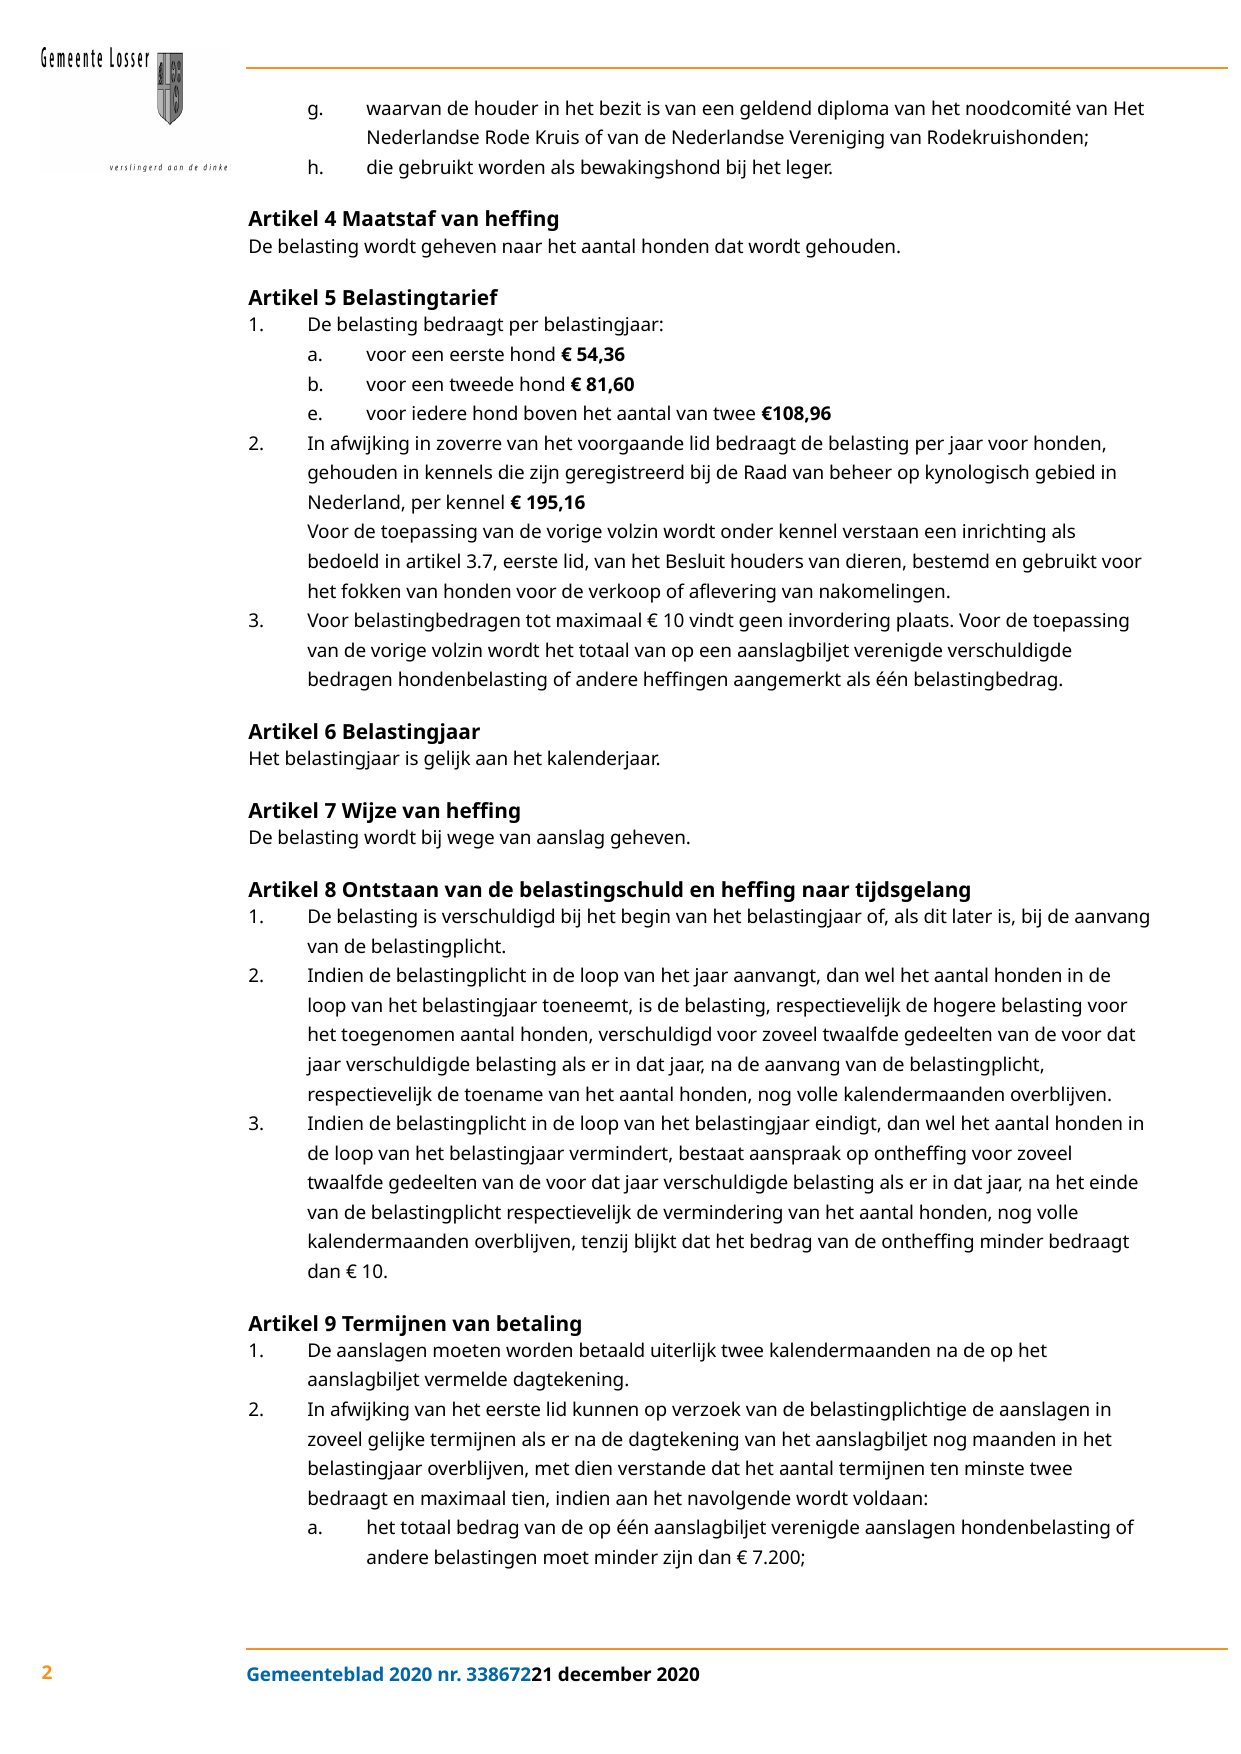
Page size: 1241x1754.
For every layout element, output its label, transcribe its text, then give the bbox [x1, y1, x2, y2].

picture [41, 47, 231, 172]
list die gebruikt worden als bewakingshond bij het leger. [307, 154, 1152, 180]
text De belasting wordt bij wege van aanslag geheven. [248, 824, 1152, 850]
list In afwijking in zoverre van het voorgaande lid bedraagt de belasting per jaar voor honden, gehouden in kennels die zijn geregistreerd bij de Raad van beheer op kynologisch gebied in Nederland, per kennel € 195,16 [248, 430, 1152, 515]
list Voor belastingbedragen tot maximaal € 10 vindt geen invordering plaats. Voor de toepassing van de vorige volzin wordt het totaal van op een aanslagbiljet verenigde verschuldigde bedragen hondenbelasting of andere heffingen aangemerkt als één belastingbedrag. [248, 607, 1152, 692]
text Artikel 7 Wijze van heffing [248, 796, 1152, 824]
text Het belastingjaar is gelijk aan het kalenderjaar. [248, 746, 1152, 771]
list Indien de belastingplicht in de loop van het belastingjaar eindigt, dan wel het aantal honden in de loop van het belastingjaar vermindert, bestaat aanspraak op ontheffing voor zoveel twaalfde gedeelten van de voor dat jaar verschuldigde belasting als er in dat jaar, na het einde van de belastingplicht respectievelijk de vermindering van het aantal honden, nog volle kalendermaanden overblijven, tenzij blijkt dat het bedrag van de ontheffing minder bedraagt dan € 10. [248, 1110, 1152, 1284]
text Artikel 9 Termijnen van betaling [248, 1309, 1152, 1337]
text Artikel 6 Belastingjaar [248, 717, 1152, 746]
list voor iedere hond boven het aantal van twee €108,96 [307, 400, 1152, 426]
list voor een tweede hond € 81,60 [307, 371, 1152, 397]
list De aanslagen moeten worden betaald uiterlijk twee kalendermaanden na de op het aanslagbiljet vermelde dagtekening. [248, 1337, 1152, 1392]
list De belasting bedraagt per belastingjaar: [248, 312, 1152, 337]
list waarvan de houder in het bezit is van een geldend diploma van het noodcomité van Het Nederlandse Rode Kruis of van de Nederlandse Vereniging van Rodekruishonden; [307, 95, 1152, 150]
list De belasting is verschuldigd bij het begin van het belastingjaar of, als dit later is, bij de aanvang van de belastingplicht. [248, 903, 1152, 958]
list In afwijking van het eerste lid kunnen op verzoek van de belastingplichtige de aanslagen in zoveel gelijke termijnen als er na de dagtekening van het aanslagbiljet nog maanden in het belastingjaar overblijven, met dien verstande dat het aantal termijnen ten minste twee bedraagt en maximaal tien, indien aan het navolgende wordt voldaan: [248, 1396, 1152, 1511]
text Artikel 8 Ontstaan van de belastingschuld en heffing naar tijdsgelang [248, 875, 1152, 903]
text Artikel 5 Belastingtarief [248, 283, 1152, 312]
text Artikel 4 Maatstaf van heffing [248, 204, 1152, 233]
list Voor de toepassing van de vorige volzin wordt onder kennel verstaan een inrichting als bedoeld in artikel 3.7, eerste lid, van het Besluit houders van dieren, bestemd en gebruikt voor het fokken van honden voor de verkoop of aflevering van nakomelingen. [248, 519, 1152, 604]
list Indien de belastingplicht in de loop van het jaar aanvangt, dan wel het aantal honden in de loop van het belastingjaar toeneemt, is de belasting, respectievelijk de hogere belasting voor het toegenomen aantal honden, verschuldigd voor zoveel twaalfde gedeelten van de voor dat jaar verschuldigde belasting als er in dat jaar, na de aanvang van de belastingplicht, respectievelijk de toename van het aantal honden, nog volle kalendermaanden overblijven. [248, 962, 1152, 1106]
list het totaal bedrag van de op één aanslagbiljet verenigde aanslagen hondenbelasting of andere belastingen moet minder zijn dan € 7.200; [307, 1514, 1152, 1570]
text De belasting wordt geheven naar het aantal honden dat wordt gehouden. [248, 233, 1152, 258]
list voor een eerste hond € 54,36 [307, 341, 1152, 367]
